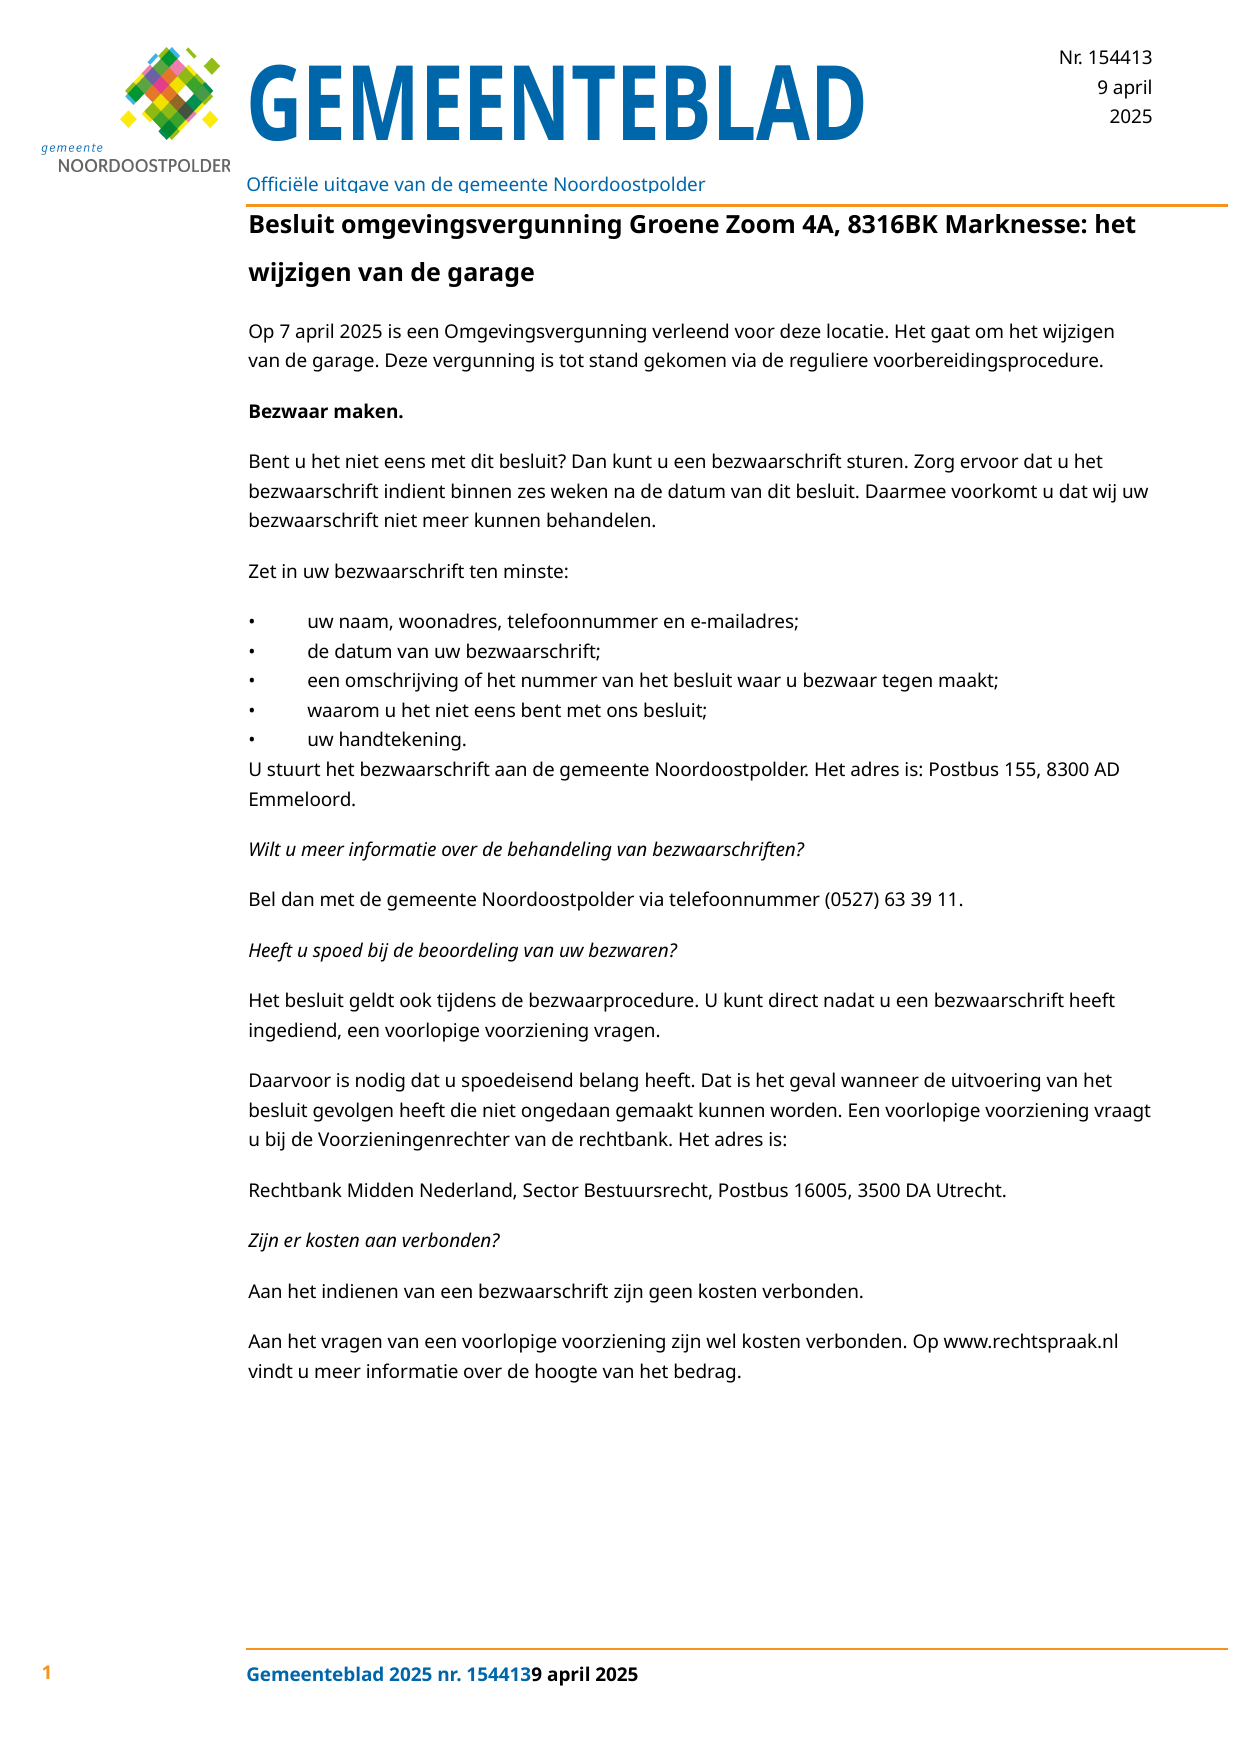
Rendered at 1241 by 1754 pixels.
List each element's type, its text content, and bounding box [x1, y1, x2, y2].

list de datum van uw bezwaarschrift; [248, 638, 1152, 664]
text Bent u het niet eens met dit besluit? Dan kunt u een bezwaarschrift sturen. Zorg ervoor dat u het bezwaarschrift indient binnen zes weken na de datum van dit besluit. Daarmee voorkomt u dat wij uw bezwaarschrift niet meer kunnen behandelen. [248, 448, 1152, 533]
text Rechtbank Midden Nederland, Sector Bestuursrecht, Postbus 16005, 3500 DA Utrecht. [248, 1177, 1152, 1203]
list een omschrijving of het nummer van het besluit waar u bezwaar tegen maakt; [248, 667, 1152, 693]
text Aan het vragen van een voorlopige voorziening zijn wel kosten verbonden. Op www.rechtspraak.nl vindt u meer informatie over de hoogte van het bedrag. [248, 1328, 1152, 1384]
text Heeft u spoed bij de beoordeling van uw bezwaren? [248, 937, 1152, 963]
text Daarvoor is nodig dat u spoedeisend belang heeft. Dat is het geval wanneer de uitvoering van het besluit gevolgen heeft die niet ongedaan gemaakt kunnen worden. Een voorlopige voorziening vraagt u bij de Voorzieningenrechter van de rechtbank. Het adres is: [248, 1067, 1152, 1152]
list uw naam, woonadres, telefoonnummer en e-mailadres; [248, 608, 1152, 634]
text U stuurt het bezwaarschrift aan de gemeente Noordoostpolder. Het adres is: Postbus 155, 8300 AD Emmeloord. [248, 756, 1152, 812]
text Zijn er kosten aan verbonden? [248, 1227, 1152, 1253]
text Het besluit geldt ook tijdens de bezwaarprocedure. U kunt direct nadat u een bezwaarschrift heeft ingediend, een voorlopige voorziening vragen. [248, 987, 1152, 1043]
list waarom u het niet eens bent met ons besluit; [248, 697, 1152, 723]
text Op 7 april 2025 is een Omgevingsvergunning verleend voor deze locatie. Het gaat om het wijzigen van de garage. Deze vergunning is tot stand gekomen via de reguliere voorbereidingsprocedure. [248, 318, 1152, 373]
list uw handtekening. [248, 727, 1152, 752]
text Bel dan met de gemeente Noordoostpolder via telefoonnummer (0527) 63 39 11. [248, 887, 1152, 912]
text Zet in uw bezwaarschrift ten minste: [248, 558, 1152, 584]
text Bezwaar maken. [248, 398, 1152, 424]
picture [41, 47, 231, 172]
text Besluit omgevingsvergunning Groene Zoom 4A, 8316BK Marknesse: het wijzigen van de garage [248, 207, 1152, 288]
text Aan het indienen van een bezwaarschrift zijn geen kosten verbonden. [248, 1278, 1152, 1304]
text Wilt u meer informatie over de behandeling van bezwaarschriften? [248, 836, 1152, 862]
